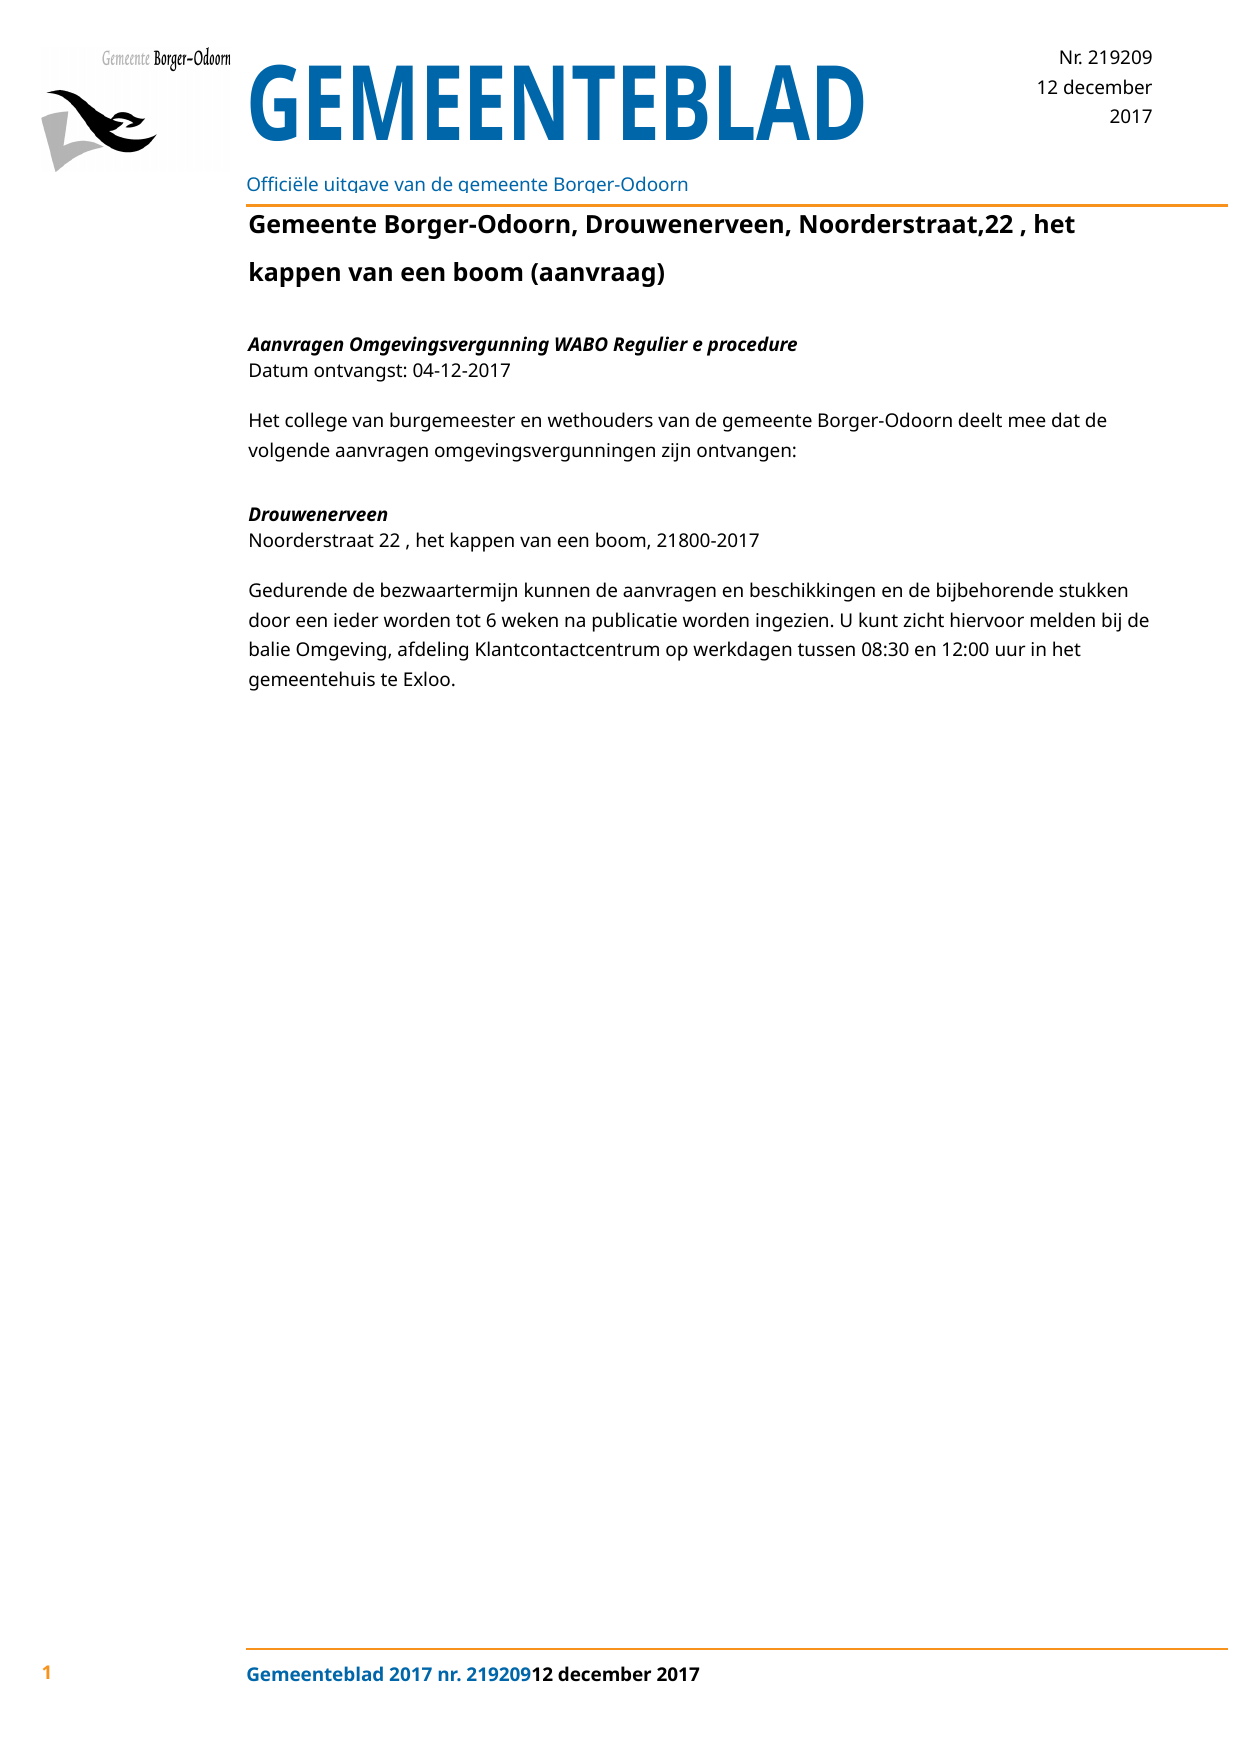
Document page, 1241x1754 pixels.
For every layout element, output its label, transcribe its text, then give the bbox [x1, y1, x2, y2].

text Het college van burgemeester en wethouders van de gemeente Borger-Odoorn deelt mee dat de volgende aanvragen omgevingsvergunningen zijn ontvangen: [248, 408, 1152, 463]
text Aanvragen Omgevingsvergunning WABO Regulier e procedure [248, 331, 1152, 357]
text Gemeente Borger-Odoorn, Drouwenerveen, Noorderstraat,22 , het kappen van een boom (aanvraag) [248, 207, 1152, 288]
text Noorderstraat 22 , het kappen van een boom, 21800-2017 [248, 527, 1152, 553]
picture [41, 47, 231, 172]
text Gedurende de bezwaartermijn kunnen de aanvragen en beschikkingen en de bijbehorende stukken door een ieder worden tot 6 weken na publicatie worden ingezien. U kunt zicht hiervoor melden bij de balie Omgeving, afdeling Klantcontactcentrum op werkdagen tussen 08:30 en 12:00 uur in het gemeentehuis te Exloo. [248, 577, 1152, 692]
text Drouwenerveen [248, 501, 1152, 527]
text Datum ontvangst: 04-12-2017 [248, 357, 1152, 383]
